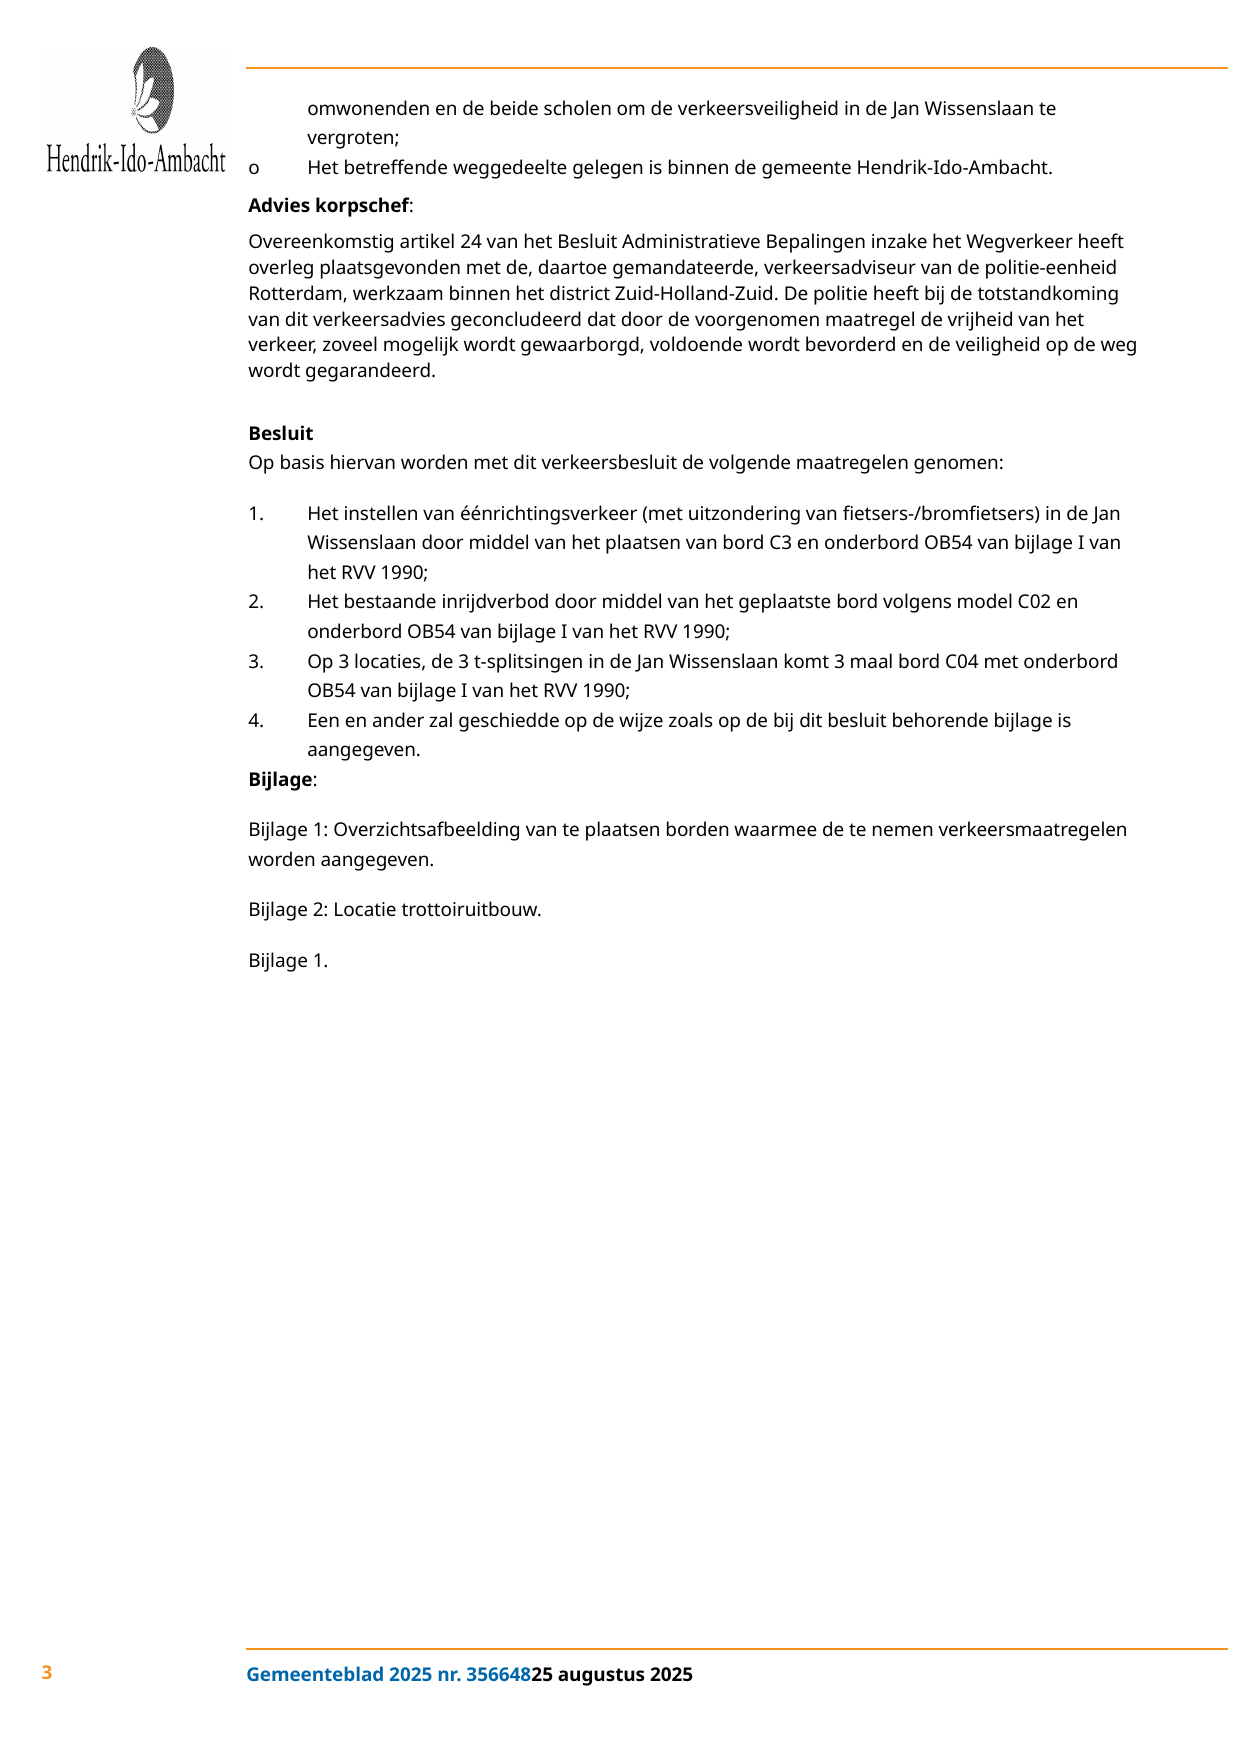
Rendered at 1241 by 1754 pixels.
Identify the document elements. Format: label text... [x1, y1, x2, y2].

text Bijlage 1. [248, 947, 1152, 973]
list Het bestaande inrijdverbod door middel van het geplaatste bord volgens model C02 en onderbord OB54 van bijlage I van het RVV 1990; [248, 589, 1152, 644]
text Besluit [248, 420, 1152, 446]
text Bijlage: [248, 766, 1152, 792]
list Het instellen van éénrichtingsverkeer (met uitzondering van fietsers-/bromfietsers) in de Jan Wissenslaan door middel van het plaatsen van bord C3 en onderbord OB54 van bijlage I van het RVV 1990; [248, 500, 1152, 585]
text Bijlage 1: Overzichtsafbeelding van te plaatsen borden waarmee de te nemen verkeersmaatregelen worden aangegeven. [248, 817, 1152, 872]
text Op basis hiervan worden met dit verkeersbesluit de volgende maatregelen genomen: [248, 449, 1152, 475]
picture [41, 47, 231, 172]
text Advies korpschef: [248, 192, 1152, 218]
list omwonenden en de beide scholen om de verkeersveiligheid in de Jan Wissenslaan te vergroten; [248, 95, 1152, 150]
text Bijlage 2: Locatie trottoiruitbouw. [248, 897, 1152, 922]
text Overeenkomstig artikel 24 van het Besluit Administratieve Bepalingen inzake het Wegverkeer heeft overleg plaatsgevonden met de, daartoe gemandateerde, verkeersadviseur van de politie-eenheid Rotterdam, werkzaam binnen het district Zuid-Holland-Zuid. De politie heeft bij de totstandkoming van dit verkeersadvies geconcludeerd dat door de voorgenomen maatregel de vrijheid van het verkeer, zoveel mogelijk wordt gewaarborgd, voldoende wordt bevorderd en de veiligheid op de weg wordt gegarandeerd. [248, 228, 1152, 383]
list Op 3 locaties, de 3 t-splitsingen in de Jan Wissenslaan komt 3 maal bord C04 met onderbord OB54 van bijlage I van het RVV 1990; [248, 648, 1152, 703]
list Een en ander zal geschiedde op de wijze zoals op de bij dit besluit behorende bijlage is aangegeven. [248, 707, 1152, 762]
list Het betreffende weggedeelte gelegen is binnen de gemeente Hendrik-Ido-Ambacht. [248, 154, 1152, 180]
